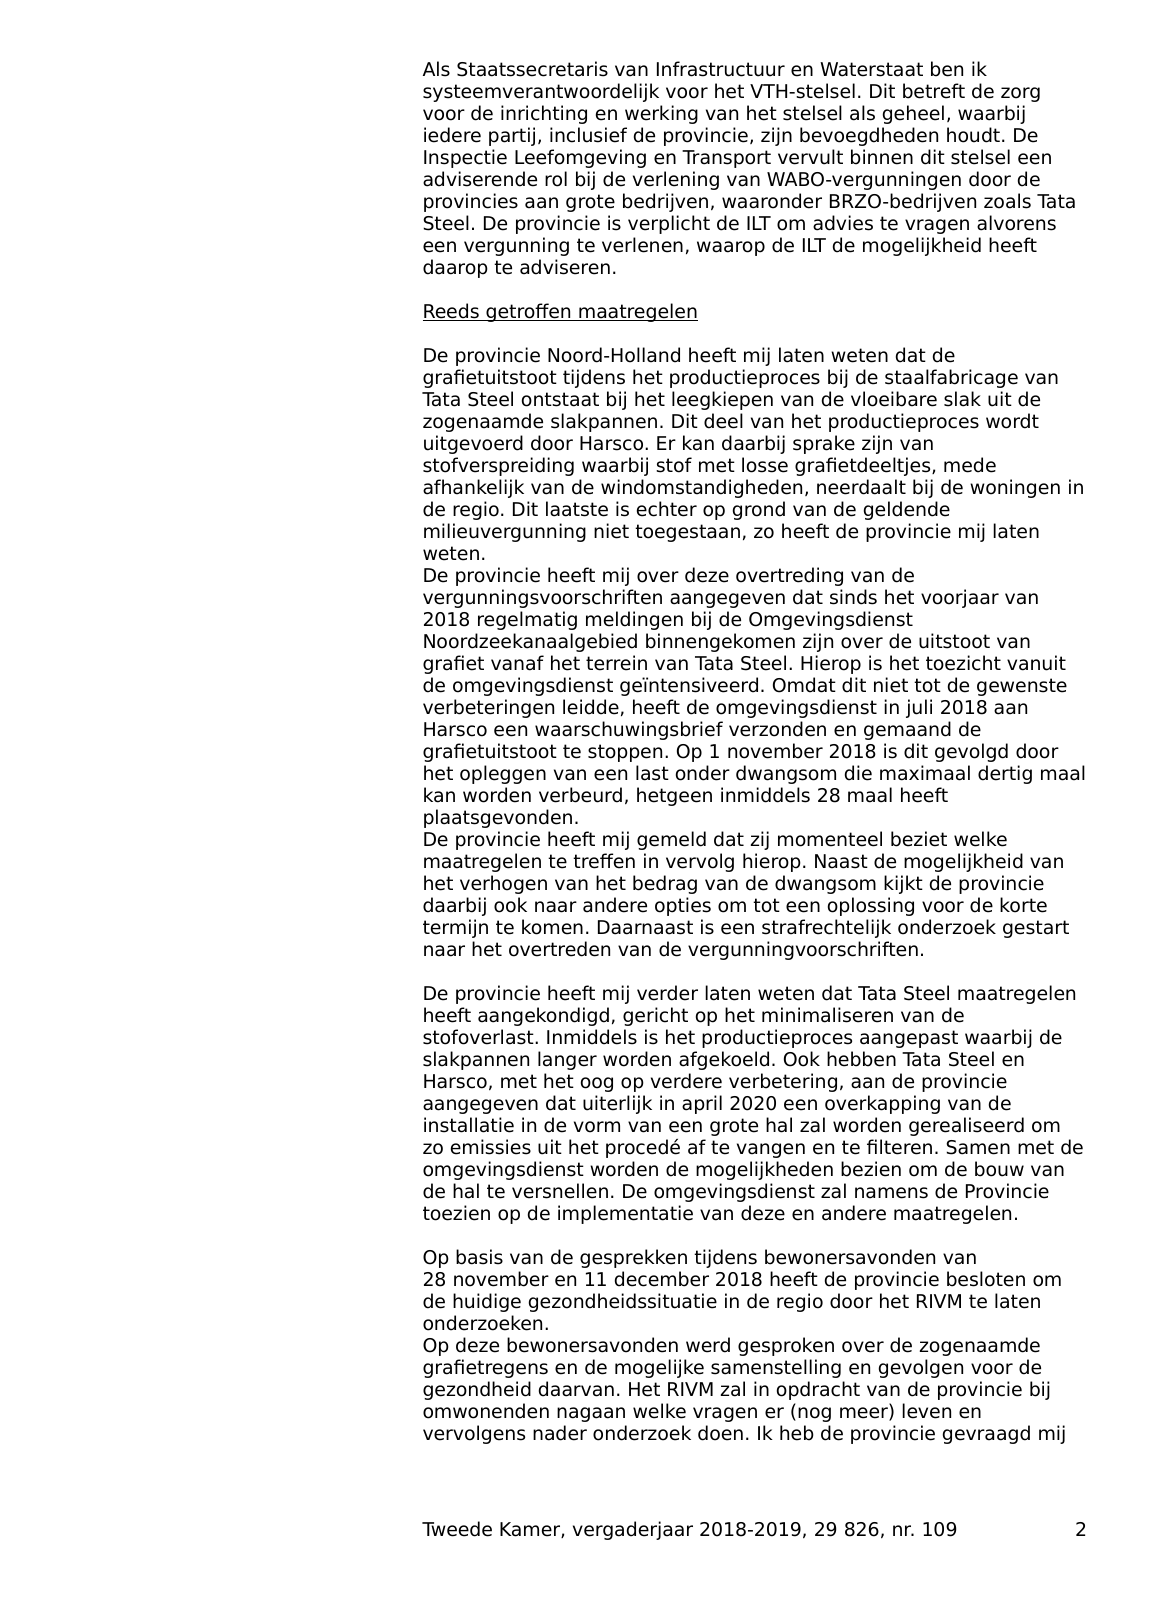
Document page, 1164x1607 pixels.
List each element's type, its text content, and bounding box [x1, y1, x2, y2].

text De provincie heeft mij gemeld dat zij momenteel beziet welke maatregelen te treffen in vervolg hierop. Naast de mogelijkheid van het verhogen van het bedrag van de dwangsom kijkt de provincie daarbij ook naar andere opties om tot een oplossing voor de korte termijn te komen. Daarnaast is een strafrechtelijk onderzoek gestart naar het overtreden van de vergunningvoorschriften. [422, 829, 1087, 961]
text De provincie heeft mij over deze overtreding van de vergunningsvoorschriften aangegeven dat sinds het voorjaar van 2018 regelmatig meldingen bij de Omgevingsdienst Noordzeekanaalgebied binnengekomen zijn over de uitstoot van grafiet vanaf het terrein van Tata Steel. Hierop is het toezicht vanuit de omgevingsdienst geïntensiveerd. Omdat dit niet tot de gewenste verbeteringen leidde, heeft de omgevingsdienst in juli 2018 aan Harsco een waarschuwingsbrief verzonden en gemaand de grafietuitstoot te stoppen. Op 1 november 2018 is dit gevolgd door het opleggen van een last onder dwangsom die maximaal dertig maal kan worden verbeurd, hetgeen inmiddels 28 maal heeft plaatsgevonden. [422, 565, 1087, 829]
text Als Staatssecretaris van Infrastructuur en Waterstaat ben ik systeemverantwoordelijk voor het VTH-stelsel. Dit betreft de zorg voor de inrichting en werking van het stelsel als geheel, waarbij iedere partij, inclusief de provincie, zijn bevoegdheden houdt. De Inspectie Leefomgeving en Transport vervult binnen dit stelsel een adviserende rol bij de verlening van WABO-vergunningen door de provincies aan grote bedrijven, waaronder BRZO-bedrijven zoals Tata Steel. De provincie is verplicht de ILT om advies te vragen alvorens een vergunning te verlenen, waarop de ILT de mogelijkheid heeft daarop te adviseren. [422, 59, 1087, 279]
subtitle Reeds getroffen maatregelen [422, 301, 1087, 323]
text De provincie heeft mij verder laten weten dat Tata Steel maatregelen heeft aangekondigd, gericht op het minimaliseren van de stofoverlast. Inmiddels is het productieproces aangepast waarbij de slakpannen langer worden afgekoeld. Ook hebben Tata Steel en Harsco, met het oog op verdere verbetering, aan de provincie aangegeven dat uiterlijk in april 2020 een overkapping van de installatie in de vorm van een grote hal zal worden gerealiseerd om zo emissies uit het procedé af te vangen en te filteren. Samen met de omgevingsdienst worden de mogelijkheden bezien om de bouw van de hal te versnellen. De omgevingsdienst zal namens de Provincie toezien op de implementatie van deze en andere maatregelen. [422, 983, 1087, 1224]
text Op basis van de gesprekken tijdens bewonersavonden van 28 november en 11 december 2018 heeft de provincie besloten om de huidige gezondheidssituatie in de regio door het RIVM te laten onderzoeken. [422, 1247, 1087, 1335]
text De provincie Noord-Holland heeft mij laten weten dat de grafietuitstoot tijdens het productieproces bij de staalfabricage van Tata Steel ontstaat bij het leegkiepen van de vloeibare slak uit de zogenaamde slakpannen. Dit deel van het productieproces wordt uitgevoerd door Harsco. Er kan daarbij sprake zijn van stofverspreiding waarbij stof met losse grafietdeeltjes, mede afhankelijk van de windomstandigheden, neerdaalt bij de woningen in de regio. Dit laatste is echter op grond van de geldende milieuvergunning niet toegestaan, zo heeft de provincie mij laten weten. [422, 345, 1087, 565]
text Op deze bewonersavonden werd gesproken over de zogenaamde grafietregens en de mogelijke samenstelling en gevolgen voor de gezondheid daarvan. Het RIVM zal in opdracht van de provincie bij omwonenden nagaan welke vragen er (nog meer) leven en vervolgens nader onderzoek doen. Ik heb de provincie gevraagd mij [422, 1335, 1087, 1444]
